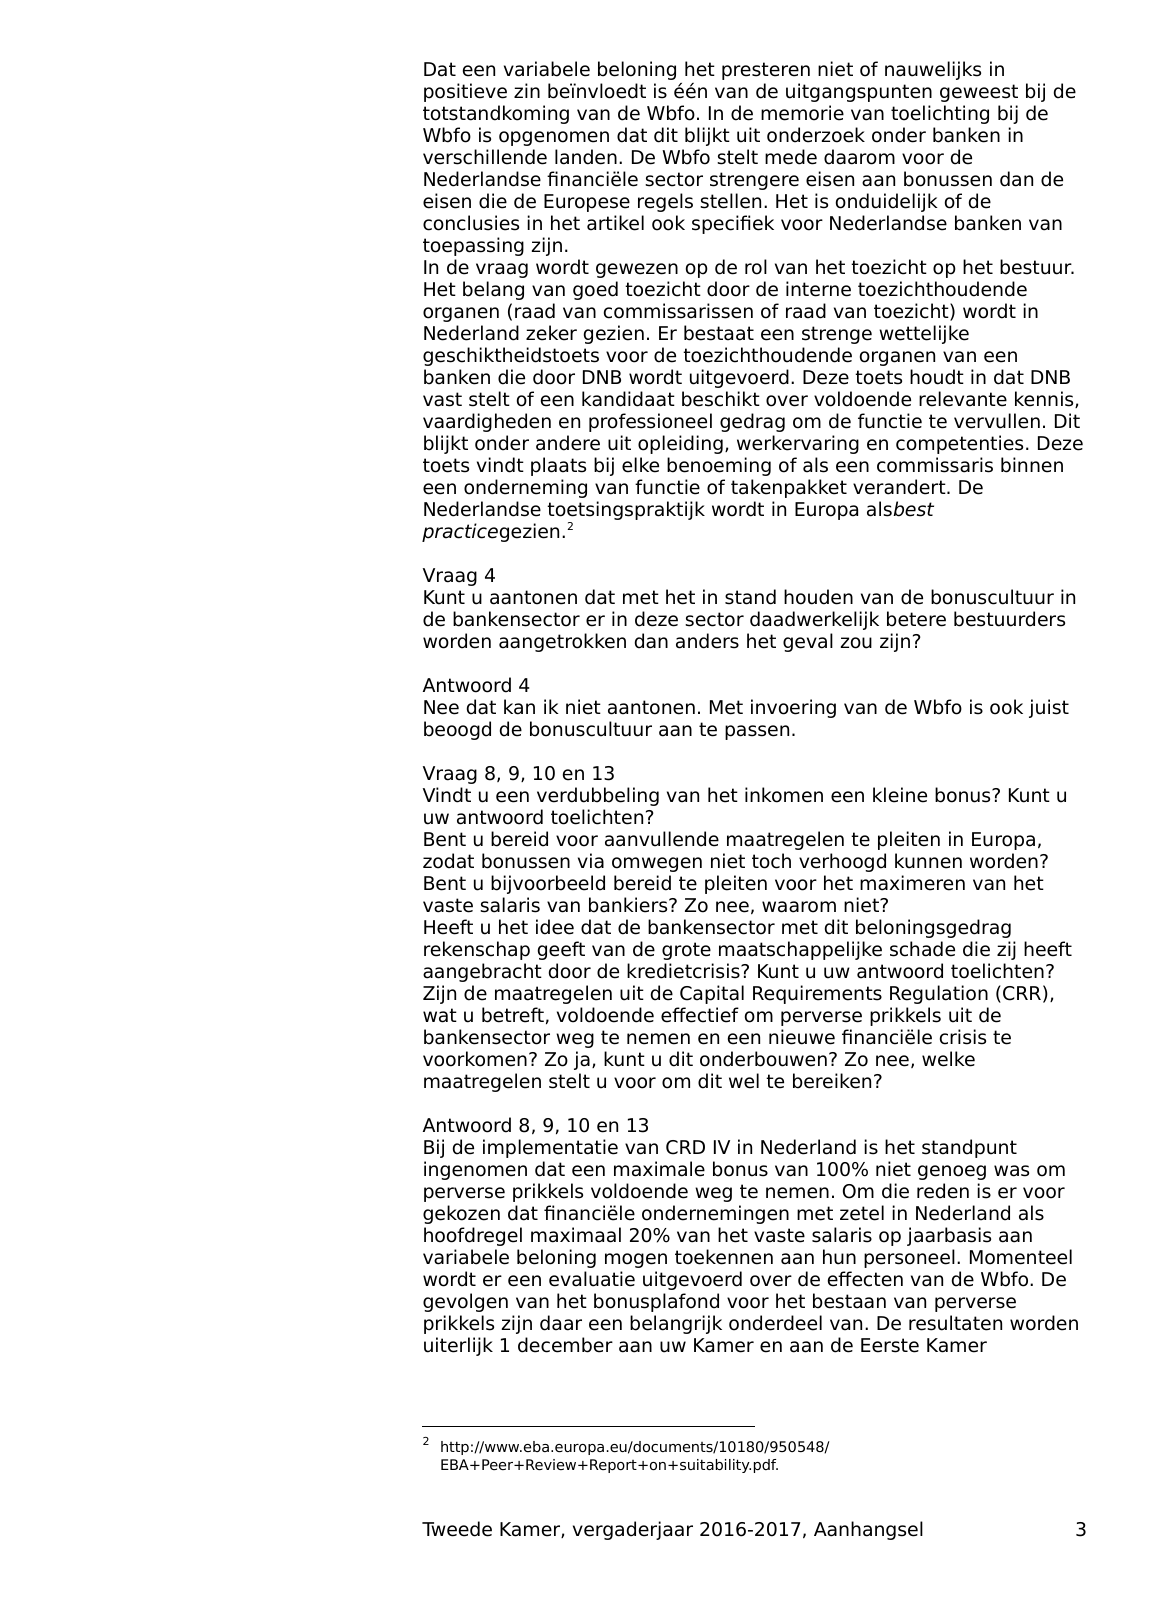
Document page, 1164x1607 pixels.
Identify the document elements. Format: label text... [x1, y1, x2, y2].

text In de vraag wordt gewezen op de rol van het toezicht op het bestuur. Het belang van goed toezicht door de interne toezichthoudende organen (raad van commissarissen of raad van toezicht) wordt in Nederland zeker gezien. Er bestaat een strenge wettelijke geschiktheidstoets voor de toezichthoudende organen van een banken die door DNB wordt uitgevoerd. Deze toets houdt in dat DNB vast stelt of een kandidaat beschikt over voldoende relevante kennis, vaardigheden en professioneel gedrag om de functie te vervullen. Dit blijkt onder andere uit opleiding, werkervaring en competenties. Deze toets vindt plaats bij elke benoeming of als een commissaris binnen een onderneming van functie of takenpakket verandert. De Nederlandse toetsingspraktijk wordt in Europa alsbest practicegezien. [422, 257, 1087, 543]
text Nee dat kan ik niet aantonen. Met invoering van de Wbfo is ook juist beoogd de bonuscultuur aan te passen. [422, 697, 1087, 741]
text Bij de implementatie van CRD IV in Nederland is het standpunt ingenomen dat een maximale bonus van 100% niet genoeg was om perverse prikkels voldoende weg te nemen. Om die reden is er voor gekozen dat financiële ondernemingen met zetel in Nederland als hoofdregel maximaal 20% van het vaste salaris op jaarbasis aan variabele beloning mogen toekennen aan hun personeel. Momenteel wordt er een evaluatie uitgevoerd over de effecten van de Wbfo. De gevolgen van het bonusplafond voor het bestaan van perverse prikkels zijn daar een belangrijk onderdeel van. De resultaten worden uiterlijk 1 december aan uw Kamer en aan de Eerste Kamer [422, 1137, 1087, 1357]
text Antwoord 4 [422, 675, 1087, 697]
text http://www.eba.europa.eu/documents/10180/950548/EBA+Peer+Review+Report+on+suitability.pdf. [422, 1435, 1087, 1474]
text Vindt u een verdubbeling van het inkomen een kleine bonus? Kunt u uw antwoord toelichten? [422, 785, 1087, 829]
text Zijn de maatregelen uit de Capital Requirements Regulation (CRR), wat u betreft, voldoende effectief om perverse prikkels uit de bankensector weg te nemen en een nieuwe financiële crisis te voorkomen? Zo ja, kunt u dit onderbouwen? Zo nee, welke maatregelen stelt u voor om dit wel te bereiken? [422, 983, 1087, 1093]
text Bent u bereid voor aanvullende maatregelen te pleiten in Europa, zodat bonussen via omwegen niet toch verhoogd kunnen worden? Bent u bijvoorbeeld bereid te pleiten voor het maximeren van het vaste salaris van bankiers? Zo nee, waarom niet? [422, 829, 1087, 917]
text Antwoord 8, 9, 10 en 13 [422, 1115, 1087, 1137]
text Vraag 4 [422, 565, 1087, 587]
text Vraag 8, 9, 10 en 13 [422, 763, 1087, 785]
text Kunt u aantonen dat met het in stand houden van de bonuscultuur in de bankensector er in deze sector daadwerkelijk betere bestuurders worden aangetrokken dan anders het geval zou zijn? [422, 587, 1087, 653]
text Heeft u het idee dat de bankensector met dit beloningsgedrag rekenschap geeft van de grote maatschappelijke schade die zij heeft aangebracht door de kredietcrisis? Kunt u uw antwoord toelichten? [422, 917, 1087, 983]
text Dat een variabele beloning het presteren niet of nauwelijks in positieve zin beïnvloedt is één van de uitgangspunten geweest bij de totstandkoming van de Wbfo. In de memorie van toelichting bij de Wbfo is opgenomen dat dit blijkt uit onderzoek onder banken in verschillende landen. De Wbfo stelt mede daarom voor de Nederlandse financiële sector strengere eisen aan bonussen dan de eisen die de Europese regels stellen. Het is onduidelijk of de conclusies in het artikel ook specifiek voor Nederlandse banken van toepassing zijn. [422, 59, 1087, 257]
